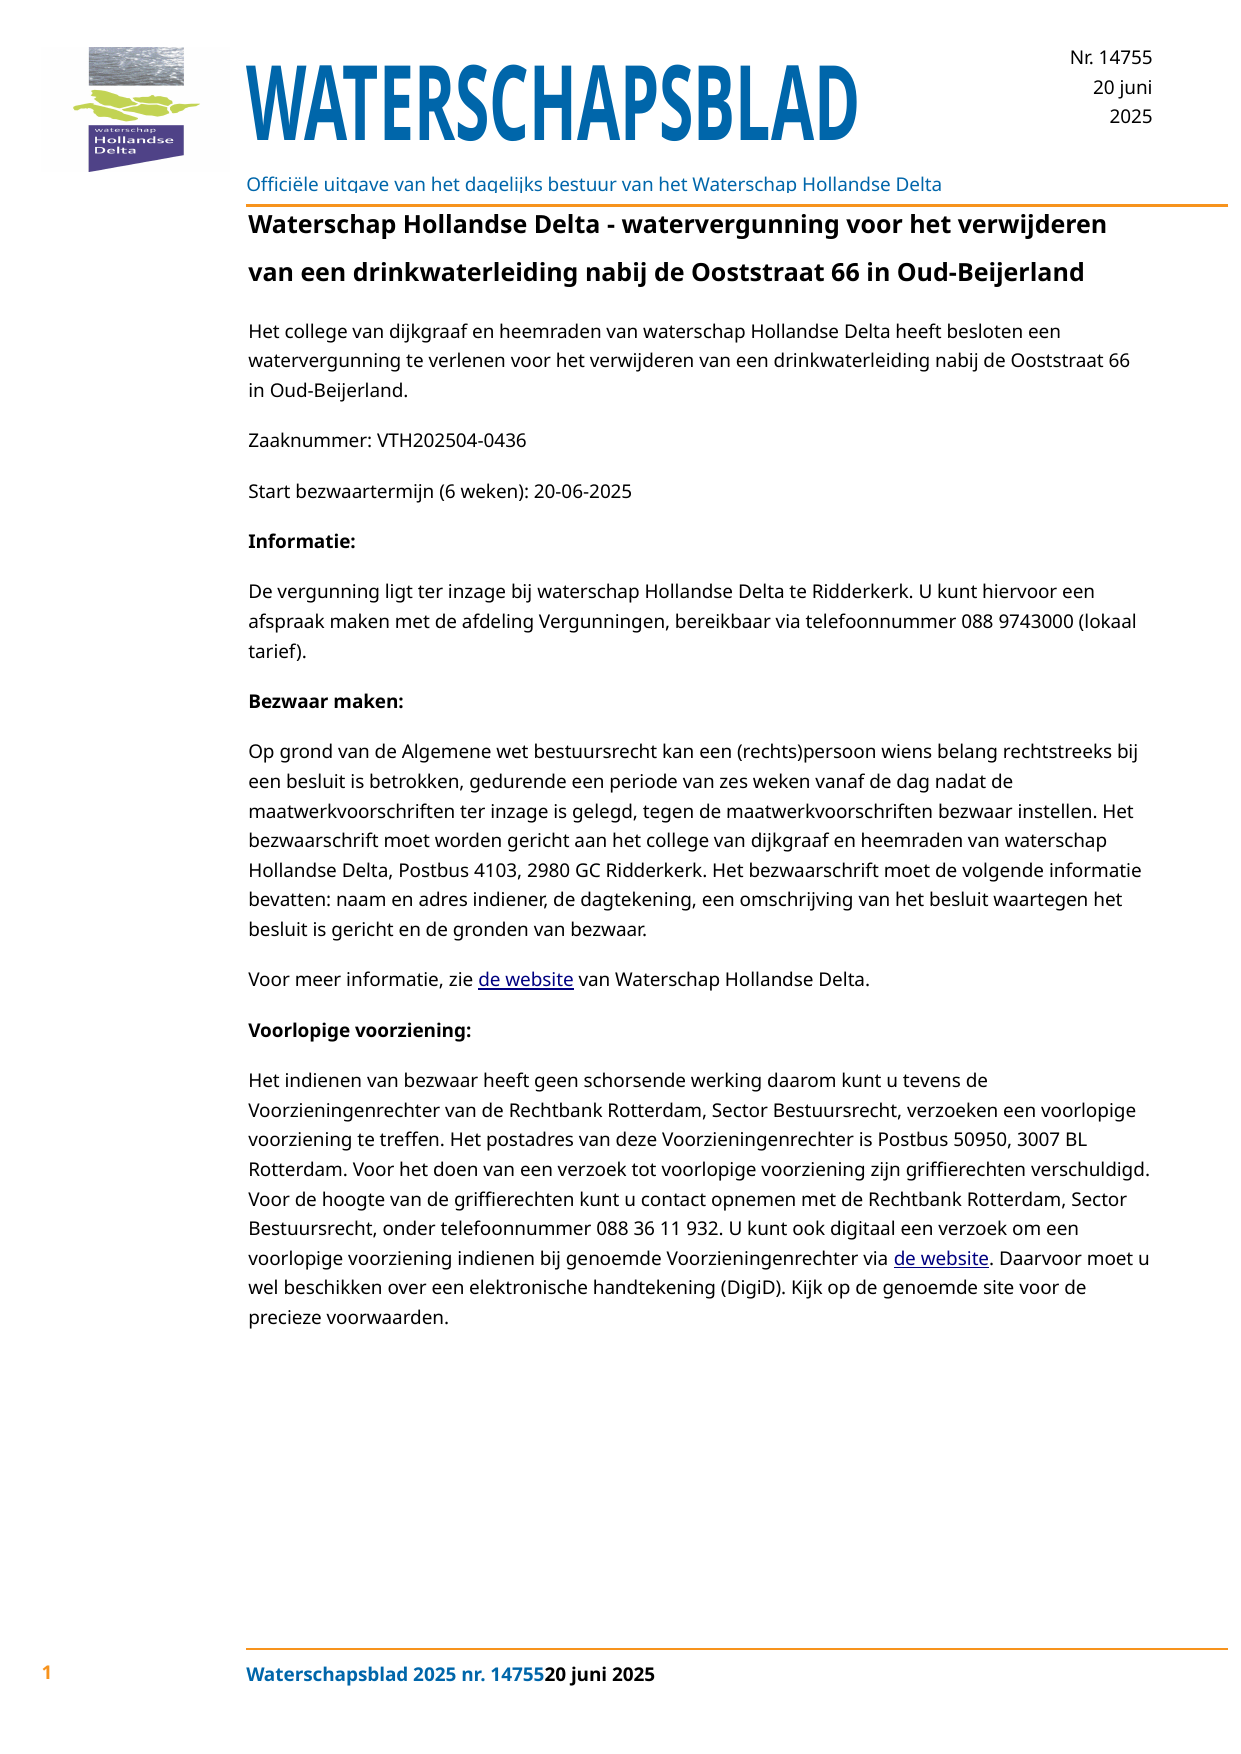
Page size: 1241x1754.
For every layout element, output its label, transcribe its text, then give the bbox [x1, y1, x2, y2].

text Het college van dijkgraaf en heemraden van waterschap Hollandse Delta heeft besloten een watervergunning te verlenen voor het verwijderen van een drinkwaterleiding nabij de Ooststraat 66 in Oud-Beijerland. [248, 318, 1152, 403]
text Waterschap Hollandse Delta - watervergunning voor het verwijderen van een drinkwaterleiding nabij de Ooststraat 66 in Oud-Beijerland [248, 207, 1152, 288]
picture [41, 47, 231, 172]
text Op grond van de Algemene wet bestuursrecht kan een (rechts)persoon wiens belang rechtstreeks bij een besluit is betrokken, gedurende een periode van zes weken vanaf de dag nadat de maatwerkvoorschriften ter inzage is gelegd, tegen de maatwerkvoorschriften bezwaar instellen. Het bezwaarschrift moet worden gericht aan het college van dijkgraaf en heemraden van waterschap Hollandse Delta, Postbus 4103, 2980 GC Ridderkerk. Het bezwaarschrift moet de volgende informatie bevatten: naam en adres indiener, de dagtekening, een omschrijving van het besluit waartegen het besluit is gericht en de gronden van bezwaar. [248, 739, 1152, 942]
text Voorlopige voorziening: [248, 1017, 1152, 1043]
text De vergunning ligt ter inzage bij waterschap Hollandse Delta te Ridderkerk. U kunt hiervoor een afspraak maken met de afdeling Vergunningen, bereikbaar via telefoonnummer 088 9743000 (lokaal tarief). [248, 579, 1152, 664]
text Zaaknummer: VTH202504-0436 [248, 427, 1152, 453]
text Start bezwaartermijn (6 weken): 20-06-2025 [248, 478, 1152, 504]
text Voor meer informatie, zie de website van Waterschap Hollandse Delta. [248, 967, 1152, 992]
text Informatie: [248, 528, 1152, 554]
text Het indienen van bezwaar heeft geen schorsende werking daarom kunt u tevens de Voorzieningenrechter van de Rechtbank Rotterdam, Sector Bestuursrecht, verzoeken een voorlopige voorziening te treffen. Het postadres van deze Voorzieningenrechter is Postbus 50950, 3007 BL Rotterdam. Voor het doen van een verzoek tot voorlopige voorziening zijn griffierechten verschuldigd. Voor de hoogte van de griffierechten kunt u contact opnemen met de Rechtbank Rotterdam, Sector Bestuursrecht, onder telefoonnummer 088 36 11 932. U kunt ook digitaal een verzoek om een voorlopige voorziening indienen bij genoemde Voorzieningenrechter via de website. Daarvoor moet u wel beschikken over een elektronische handtekening (DigiD). Kijk op de genoemde site voor de precieze voorwaarden. [248, 1067, 1152, 1330]
text Bezwaar maken: [248, 688, 1152, 714]
